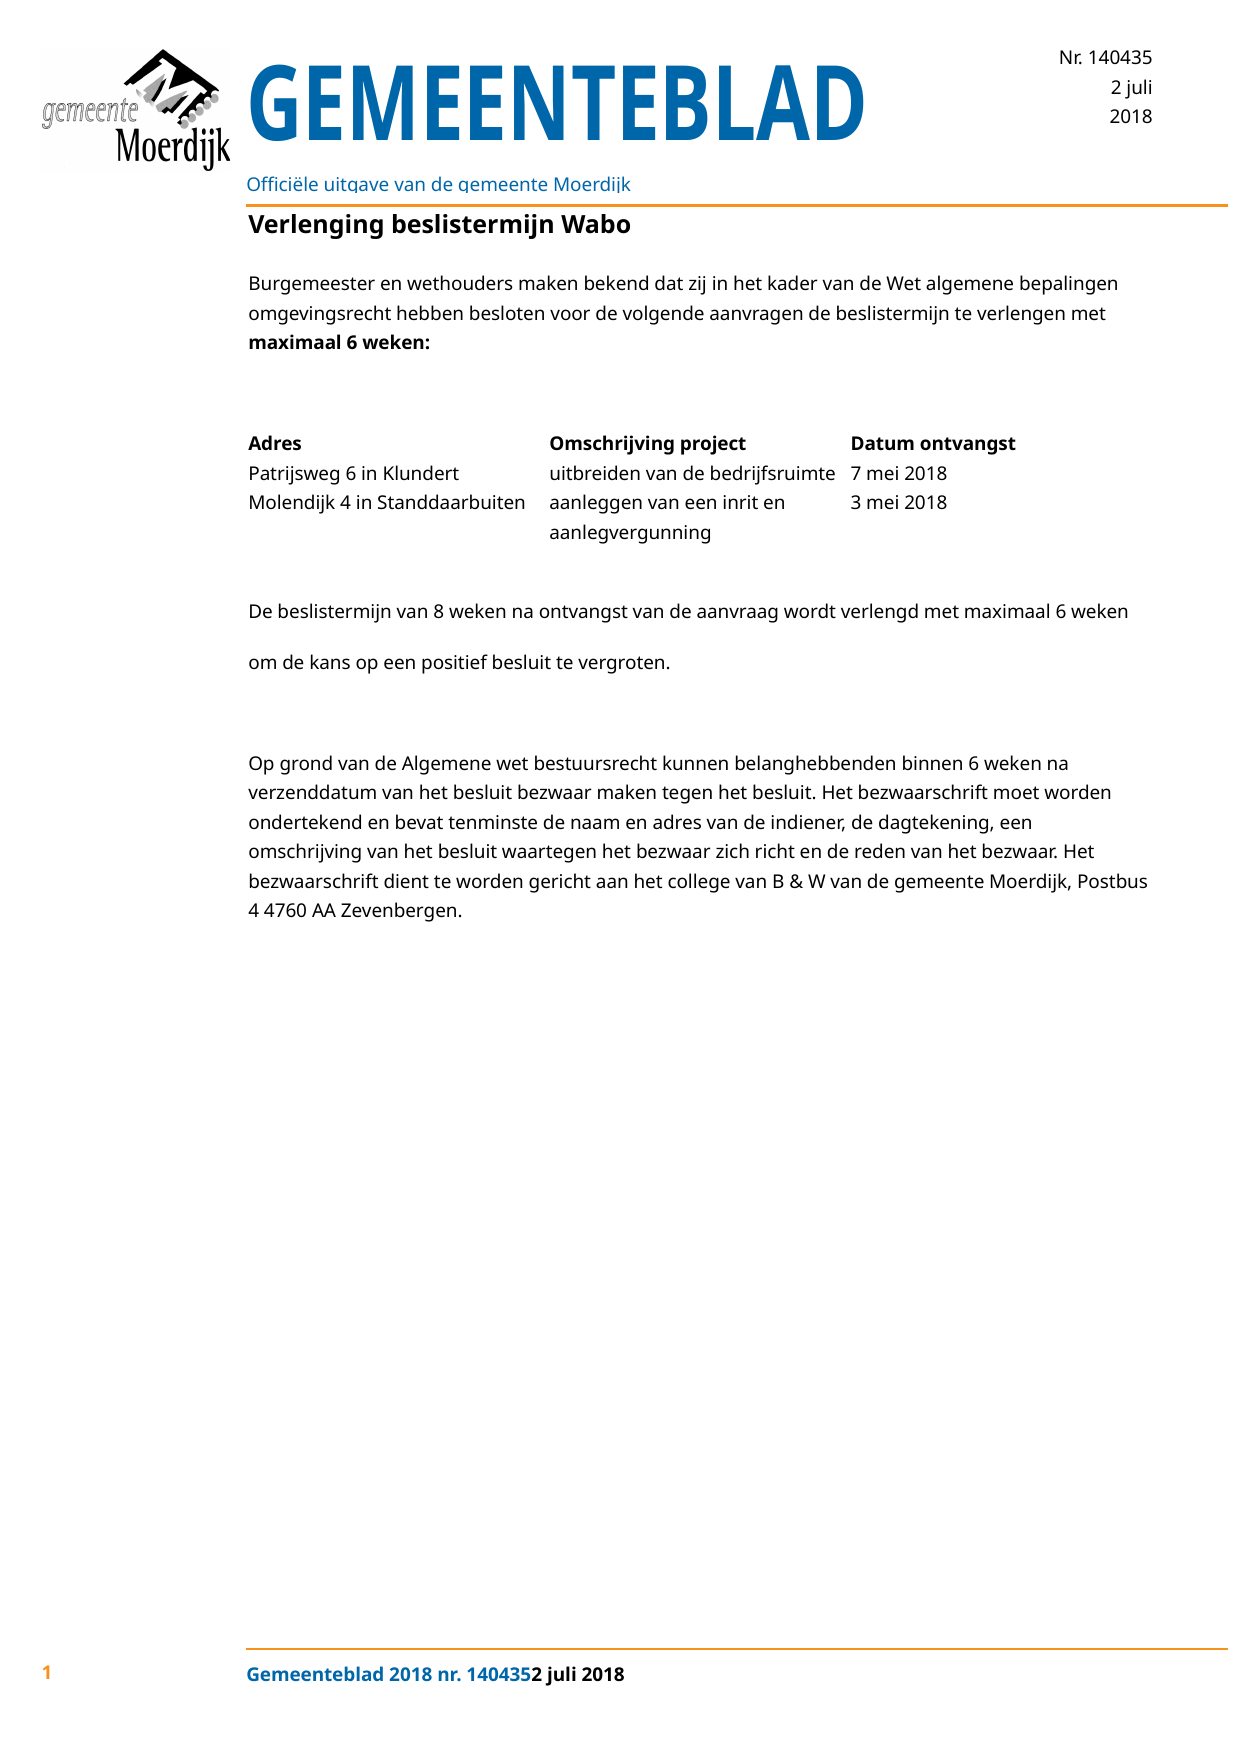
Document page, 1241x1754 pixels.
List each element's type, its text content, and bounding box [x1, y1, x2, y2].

text Verlenging beslistermijn Wabo [248, 207, 1152, 241]
picture [41, 47, 231, 172]
text De beslistermijn van 8 weken na ontvangst van de aanvraag wordt verlengd met maximaal 6 weken [248, 598, 1152, 624]
text Burgemeester en wethouders maken bekend dat zij in het kader van de Wet algemene bepalingen omgevingsrecht hebben besloten voor de volgende aanvragen de beslistermijn te verlengen met maximaal 6 weken: [248, 270, 1152, 355]
table_header Datum ontvangst 7 mei 2018 3 mei 2018 [850, 430, 1152, 545]
table_header Omschrijving project uitbreiden van de bedrijfsruimte aanleggen van een inrit en aanlegvergunning [549, 430, 850, 545]
table_header Adres Patrijsweg 6 in Klundert Molendijk 4 in Standdaarbuiten [248, 430, 549, 545]
text om de kans op een positief besluit te vergroten. [248, 649, 1152, 675]
text Op grond van de Algemene wet bestuursrecht kunnen belanghebbenden binnen 6 weken na verzenddatum van het besluit bezwaar maken tegen het besluit. Het bezwaarschrift moet worden ondertekend en bevat tenminste de naam en adres van de indiener, de dagtekening, een omschrijving van het besluit waartegen het bezwaar zich richt en de reden van het bezwaar. Het bezwaarschrift dient te worden gericht aan het college van B & W van de gemeente Moerdijk, Postbus 4 4760 AA Zevenbergen. [248, 750, 1152, 923]
